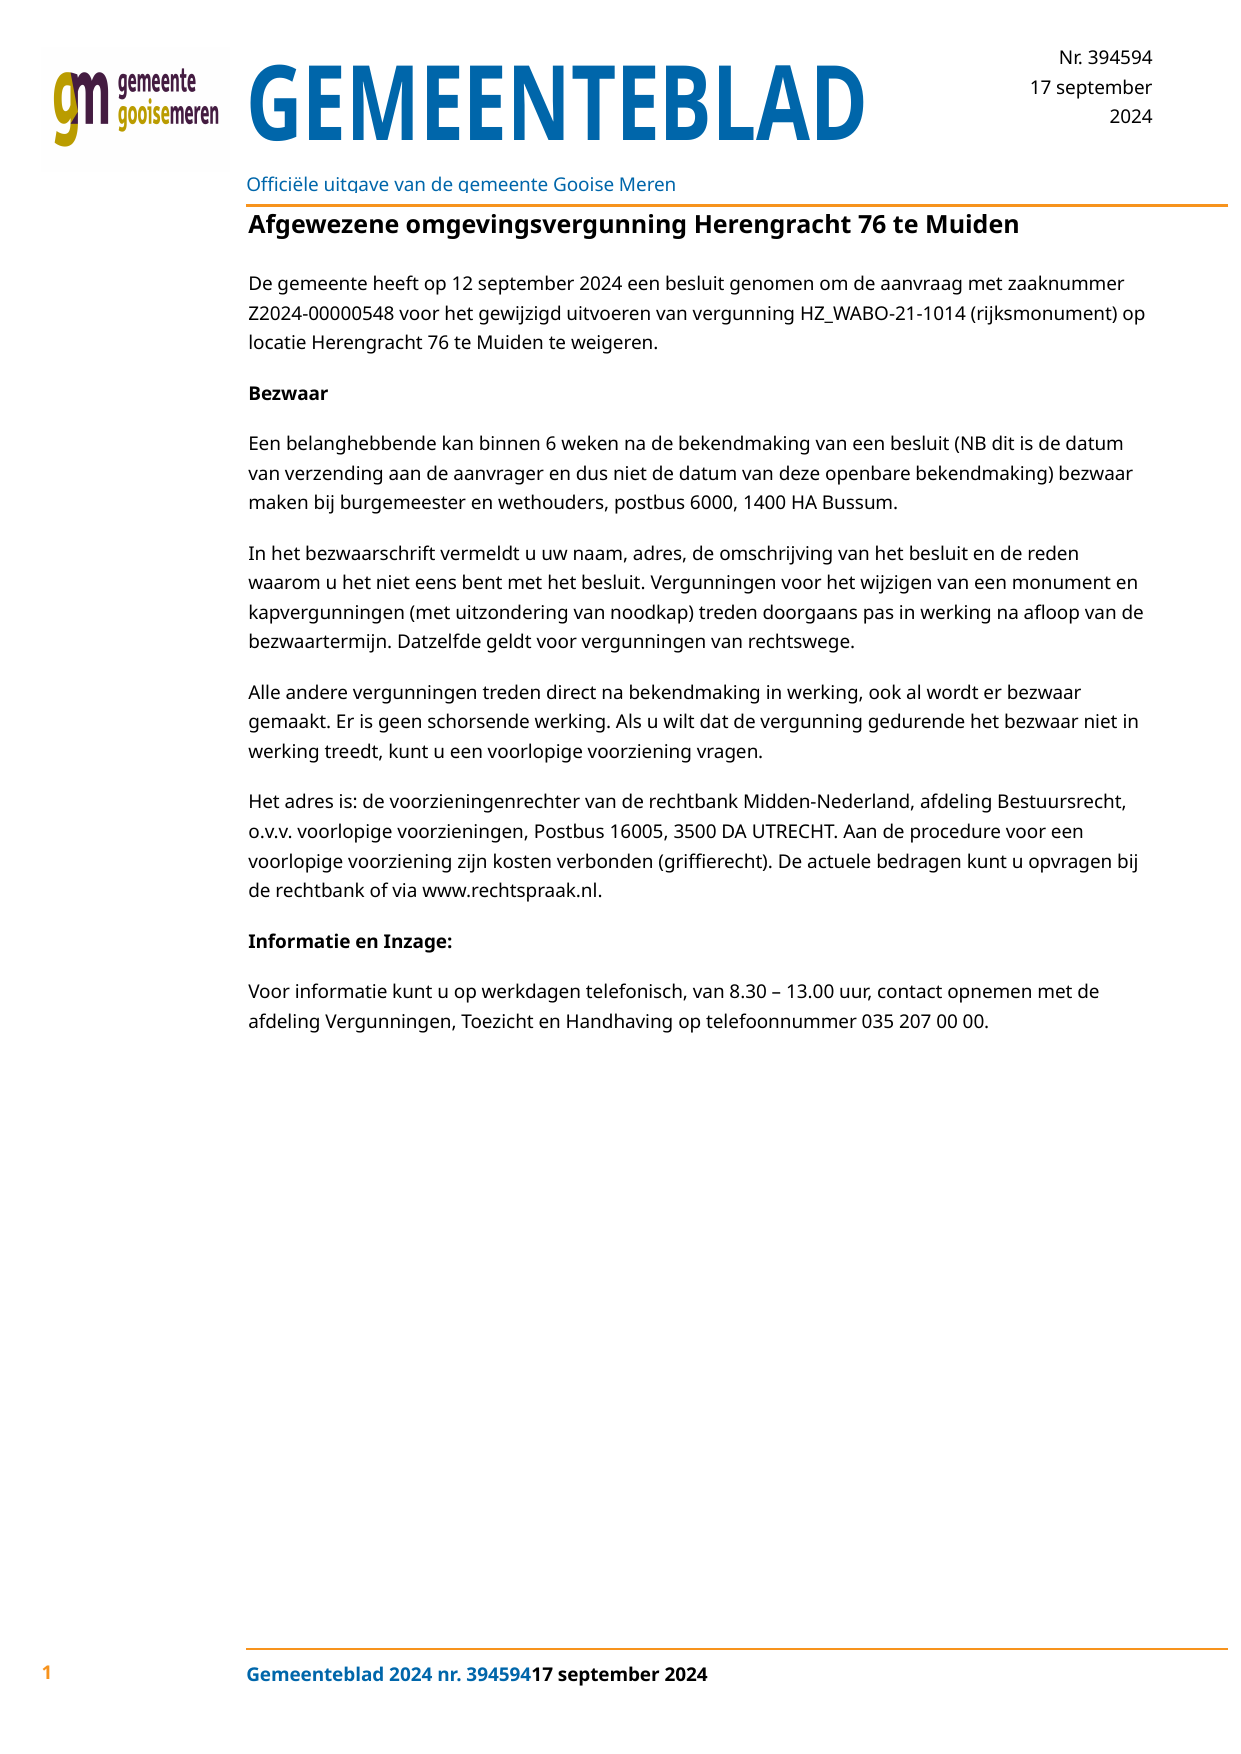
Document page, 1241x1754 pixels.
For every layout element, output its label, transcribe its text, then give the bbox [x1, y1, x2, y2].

text Voor informatie kunt u op werkdagen telefonisch, van 8.30 – 13.00 uur, contact opnemen met de afdeling Vergunningen, Toezicht en Handhaving op telefoonnummer 035 207 00 00. [248, 978, 1152, 1033]
text Bezwaar [248, 380, 1152, 406]
text In het bezwaarschrift vermeldt u uw naam, adres, de omschrijving van het besluit en de reden waarom u het niet eens bent met het besluit. Vergunningen voor het wijzigen van een monument en kapvergunningen (met uitzondering van noodkap) treden doorgaans pas in werking na afloop van de bezwaartermijn. Datzelfde geldt voor vergunningen van rechtswege. [248, 540, 1152, 654]
text Afgewezene omgevingsvergunning Herengracht 76 te Muiden [248, 207, 1152, 241]
text Het adres is: de voorzieningenrechter van de rechtbank Midden-Nederland, afdeling Bestuursrecht, o.v.v. voorlopige voorzieningen, Postbus 16005, 3500 DA UTRECHT. Aan de procedure voor een voorlopige voorziening zijn kosten verbonden (griffierecht). De actuele bedragen kunt u opvragen bij de rechtbank of via www.rechtspraak.nl. [248, 789, 1152, 903]
text De gemeente heeft op 12 september 2024 een besluit genomen om de aanvraag met zaaknummer Z2024-00000548 voor het gewijzigd uitvoeren van vergunning HZ_WABO-21-1014 (rijksmonument) op locatie Herengracht 76 te Muiden te weigeren. [248, 270, 1152, 355]
text Informatie en Inzage: [248, 928, 1152, 953]
picture [41, 47, 231, 172]
text Een belanghebbende kan binnen 6 weken na de bekendmaking van een besluit (NB dit is de datum van verzending aan de aanvrager en dus niet de datum van deze openbare bekendmaking) bezwaar maken bij burgemeester en wethouders, postbus 6000, 1400 HA Bussum. [248, 430, 1152, 515]
text Alle andere vergunningen treden direct na bekendmaking in werking, ook al wordt er bezwaar gemaakt. Er is geen schorsende werking. Als u wilt dat de vergunning gedurende het bezwaar niet in werking treedt, kunt u een voorlopige voorziening vragen. [248, 679, 1152, 764]
